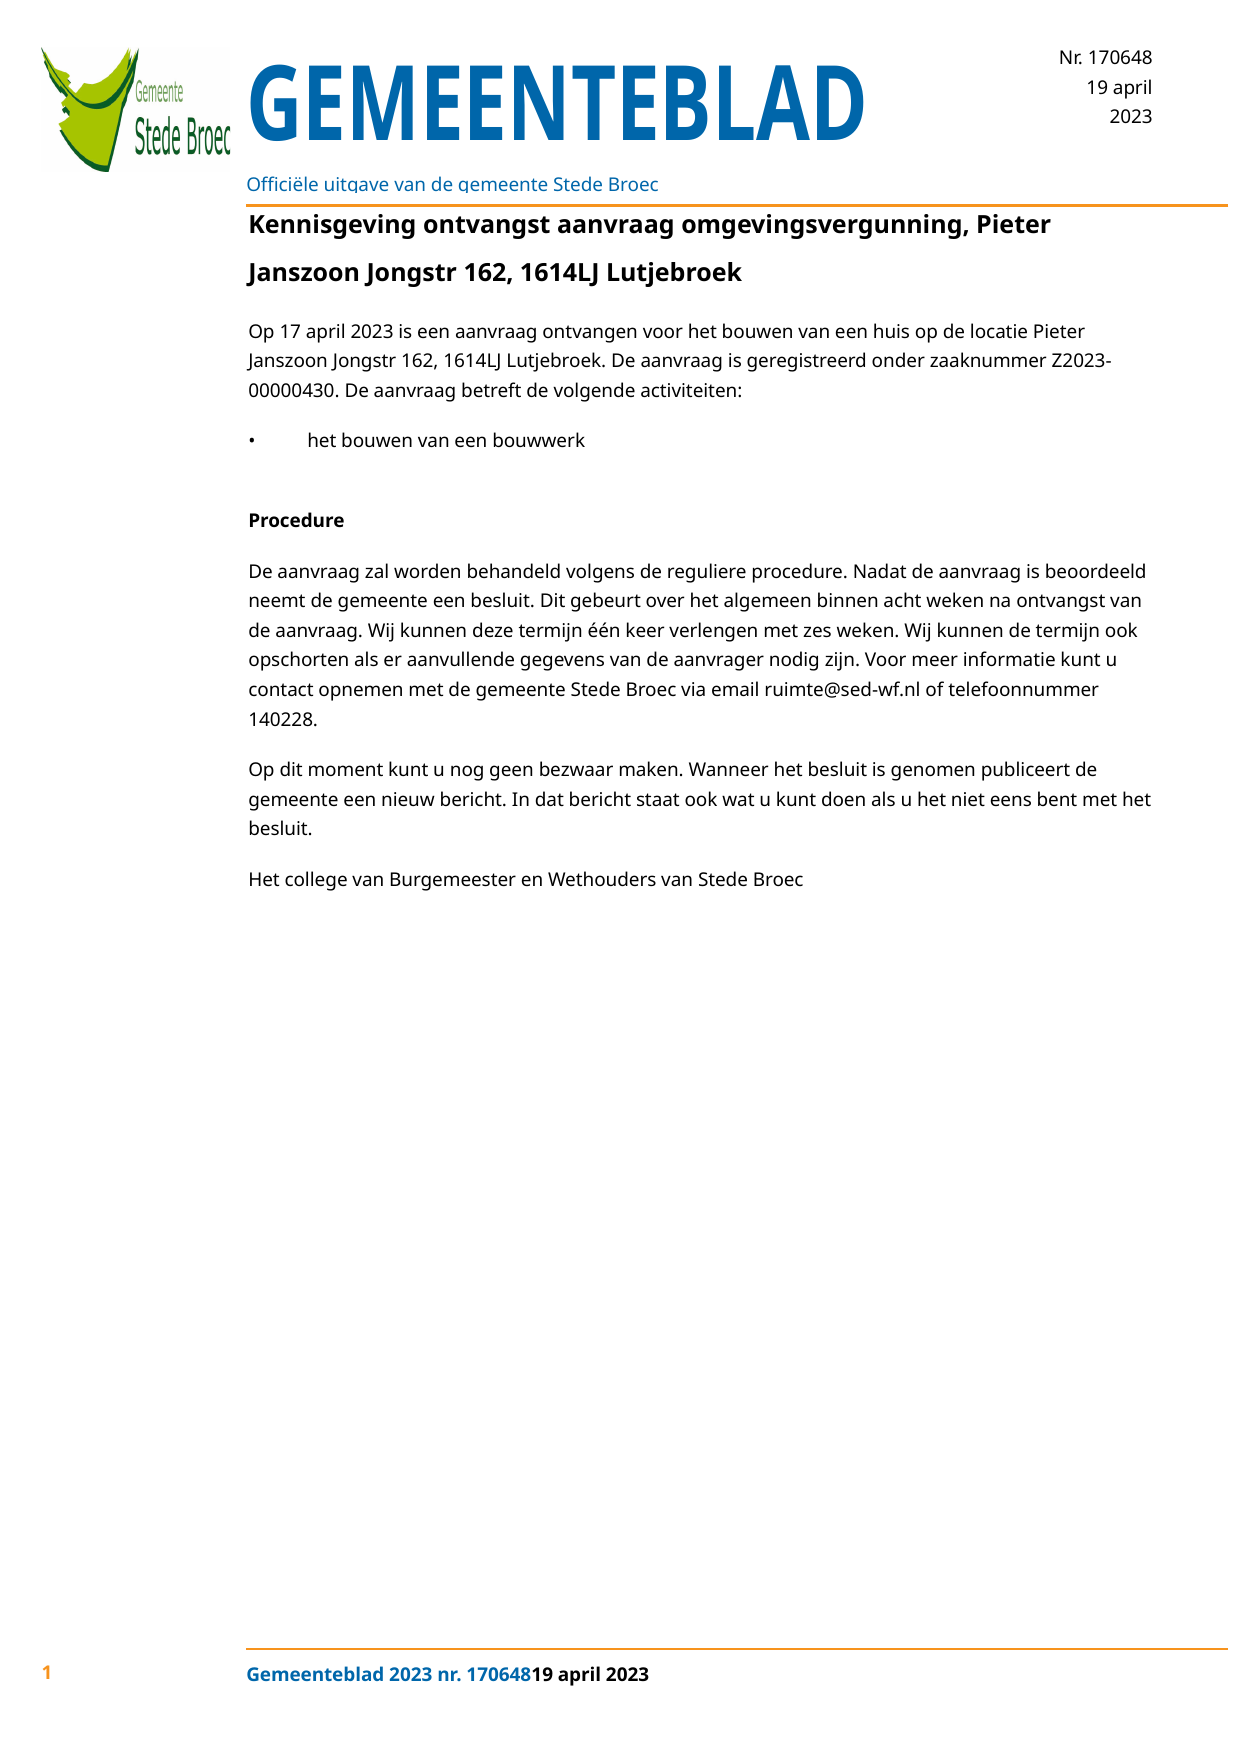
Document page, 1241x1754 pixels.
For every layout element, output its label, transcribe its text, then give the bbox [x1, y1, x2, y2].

text Kennisgeving ontvangst aanvraag omgevingsvergunning, Pieter Janszoon Jongstr 162, 1614LJ Lutjebroek [248, 207, 1152, 288]
text Het college van Burgemeester en Wethouders van Stede Broec [248, 866, 1152, 892]
picture [41, 47, 231, 172]
text Procedure [248, 507, 1152, 533]
text Op dit moment kunt u nog geen bezwaar maken. Wanneer het besluit is genomen publiceert de gemeente een nieuw bericht. In dat bericht staat ook wat u kunt doen als u het niet eens bent met het besluit. [248, 756, 1152, 841]
list het bouwen van een bouwwerk [248, 427, 1152, 453]
text De aanvraag zal worden behandeld volgens de reguliere procedure. Nadat de aanvraag is beoordeeld neemt de gemeente een besluit. Dit gebeurt over het algemeen binnen acht weken na ontvangst van de aanvraag. Wij kunnen deze termijn één keer verlengen met zes weken. Wij kunnen de termijn ook opschorten als er aanvullende gegevens van de aanvrager nodig zijn. Voor meer informatie kunt u contact opnemen met de gemeente Stede Broec via email ruimte@sed-wf.nl of telefoonnummer 140228. [248, 558, 1152, 732]
text Op 17 april 2023 is een aanvraag ontvangen voor het bouwen van een huis op de locatie Pieter Janszoon Jongstr 162, 1614LJ Lutjebroek. De aanvraag is geregistreerd onder zaaknummer Z2023-00000430. De aanvraag betreft de volgende activiteiten: [248, 318, 1152, 403]
